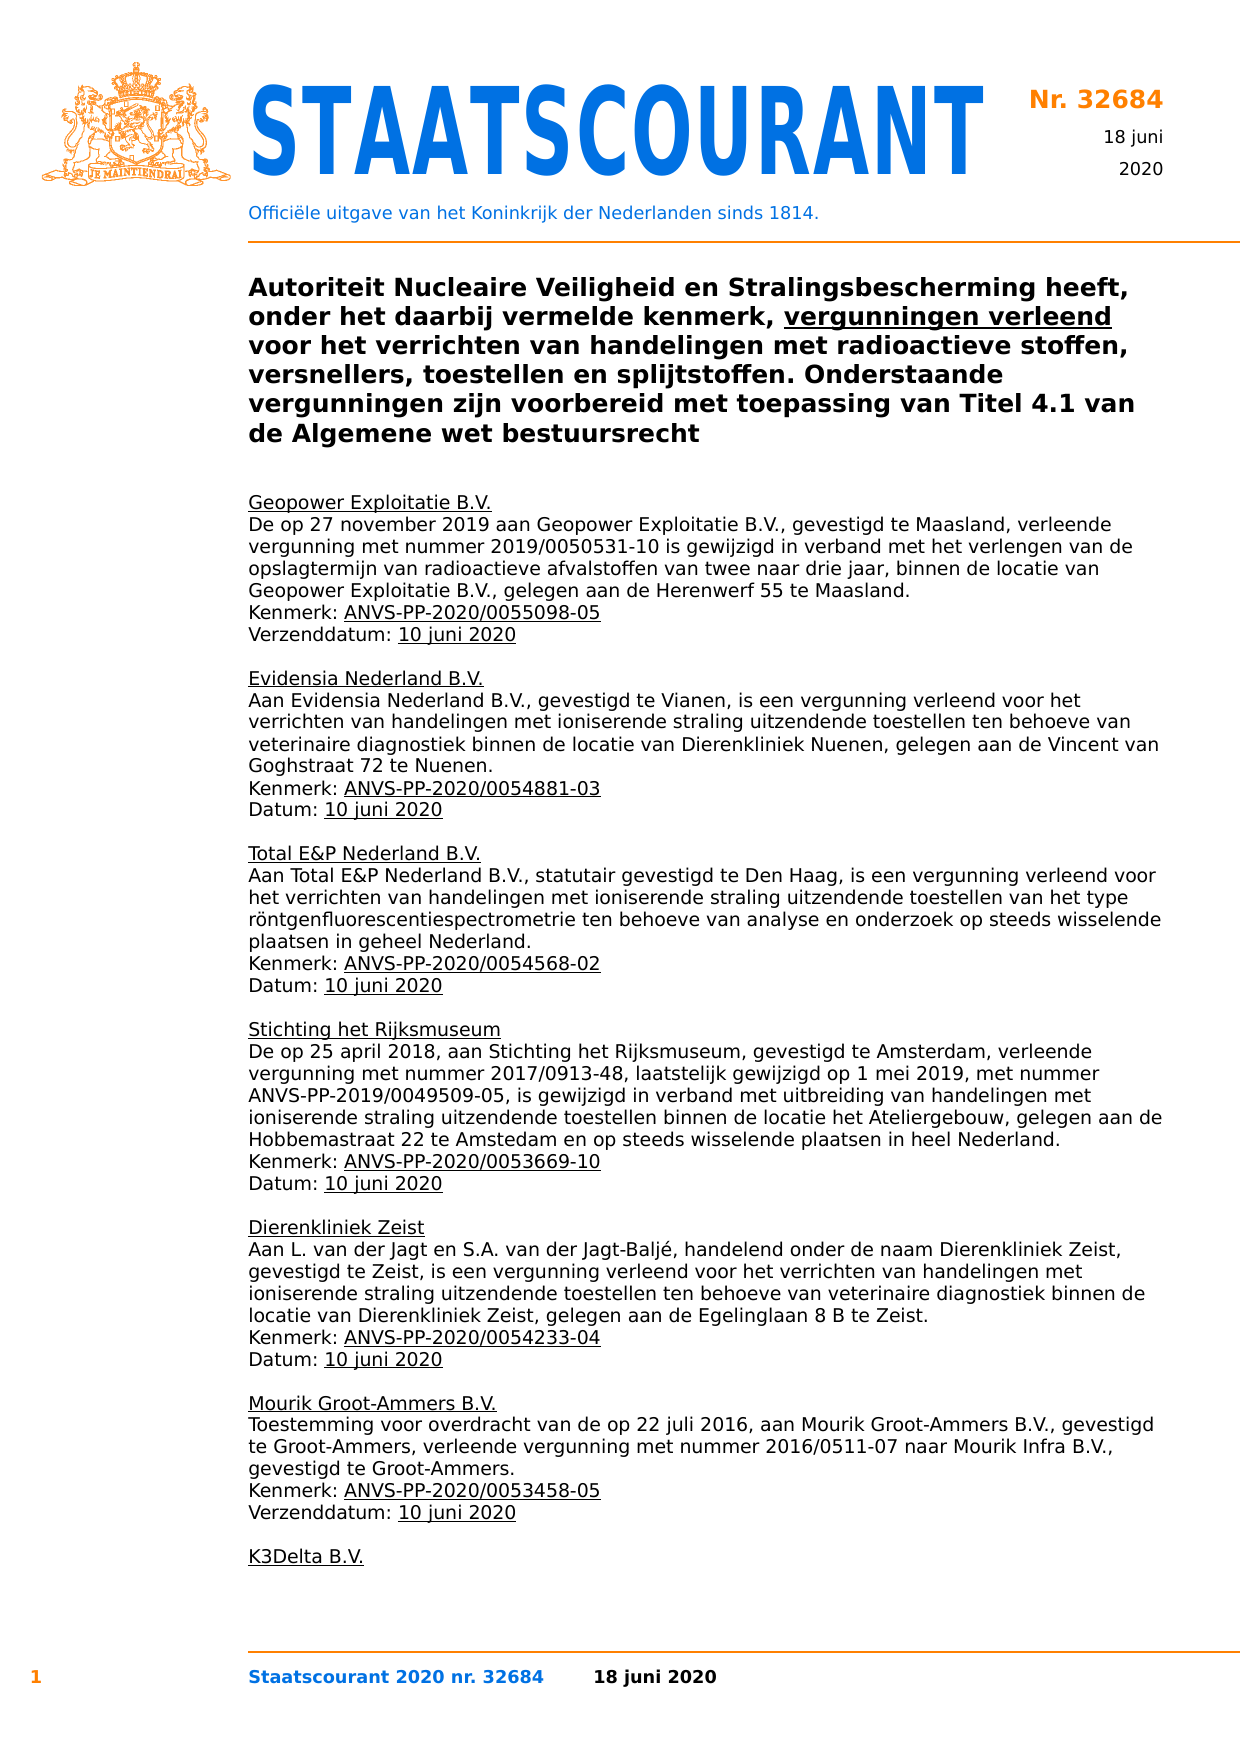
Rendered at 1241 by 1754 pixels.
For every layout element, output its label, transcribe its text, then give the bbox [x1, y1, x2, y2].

table_cell Officiële uitgave van het Koninkrijk der Nederlanden sinds 1814. [248, 203, 1240, 241]
text Evidensia Nederland B.V. [248, 667, 1163, 689]
text Datum: 10 juni 2020 [248, 1348, 1163, 1371]
text Geopower Exploitatie B.V. [248, 492, 1163, 514]
text Toestemming voor overdracht van de op 22 juli 2016, aan Mourik Groot-Ammers B.V., gevestigd te Groot-Ammers, verleende vergunning met nummer 2016/0511-07 naar Mourik Infra B.V., gevestigd te Groot-Ammers. [248, 1414, 1163, 1480]
text Mourik Groot-Ammers B.V. [248, 1392, 1163, 1414]
text Kenmerk: ANVS-PP-2020/0053669-10 [248, 1151, 1163, 1173]
table_header Nr. 32684 [998, 62, 1240, 121]
text Kenmerk: ANVS-PP-2020/0055098-05 [248, 602, 1163, 624]
text Datum: 10 juni 2020 [248, 799, 1163, 821]
text De op 27 november 2019 aan Geopower Exploitatie B.V., gevestigd te Maasland, verleende vergunning met nummer 2019/0050531-10 is gewijzigd in verband met het verlengen van de opslagtermijn van radioactieve afvalstoffen van twee naar drie jaar, binnen de locatie van Geopower Exploitatie B.V., gelegen aan de Herenwerf 55 te Maasland. [248, 514, 1163, 602]
picture [41, 62, 231, 186]
text De op 25 april 2018, aan Stichting het Rijksmuseum, gevestigd te Amsterdam, verleende vergunning met nummer 2017/0913-48, laatstelijk gewijzigd op 1 mei 2019, met nummer ANVS-PP-2019/0049509-05, is gewijzigd in verband met uitbreiding van handelingen met ioniserende straling uitzendende toestellen binnen de locatie het Ateliergebouw, gelegen aan de Hobbemastraat 22 te Amstedam en op steeds wisselende plaatsen in heel Nederland. [248, 1041, 1163, 1151]
text Datum: 10 juni 2020 [248, 1173, 1163, 1195]
text Aan L. van der Jagt en S.A. van der Jagt-Baljé, handelend onder de naam Dierenkliniek Zeist, gevestigd te Zeist, is een vergunning verleend voor het verrichten van handelingen met ioniserende straling uitzendende toestellen ten behoeve van veterinaire diagnostiek binnen de locatie van Dierenkliniek Zeist, gelegen aan de Egelinglaan 8 B te Zeist. [248, 1239, 1163, 1327]
text Kenmerk: ANVS-PP-2020/0053458-05 [248, 1480, 1163, 1502]
text Stichting het Rijksmuseum [248, 1019, 1163, 1041]
table_header STAATSCOURANT [248, 62, 998, 203]
table_cell 18 juni [998, 121, 1240, 153]
text Datum: 10 juni 2020 [248, 975, 1163, 997]
text Aan Total E&P Nederland B.V., statutair gevestigd te Den Haag, is een vergunning verleend voor het verrichten van handelingen met ioniserende straling uitzendende toestellen van het type röntgenfluorescentiespectrometrie ten behoeve van analyse en onderzoek op steeds wisselende plaatsen in geheel Nederland. [248, 865, 1163, 953]
text K3Delta B.V. [248, 1546, 1163, 1568]
text Kenmerk: ANVS-PP-2020/0054881-03 [248, 777, 1163, 799]
text Verzenddatum: 10 juni 2020 [248, 1502, 1163, 1524]
table_cell 2020 [998, 153, 1240, 203]
text Total E&P Nederland B.V. [248, 843, 1163, 865]
text Verzenddatum: 10 juni 2020 [248, 624, 1163, 646]
text Kenmerk: ANVS-PP-2020/0054233-04 [248, 1327, 1163, 1348]
text Dierenkliniek Zeist [248, 1217, 1163, 1239]
subtitle Autoriteit Nucleaire Veiligheid en Stralingsbescherming heeft, onder het daarbij vermelde kenmerk, vergunningen verleend voor het verrichten van handelingen met radioactieve stoffen, versnellers, toestellen en splijtstoffen. Onderstaande vergunningen zijn voorbereid met toepassing van Titel 4.1 van de Algemene wet bestuursrecht [248, 273, 1163, 448]
text Kenmerk: ANVS-PP-2020/0054568-02 [248, 953, 1163, 975]
table_header [25, 62, 248, 241]
text Aan Evidensia Nederland B.V., gevestigd te Vianen, is een vergunning verleend voor het verrichten van handelingen met ioniserende straling uitzendende toestellen ten behoeve van veterinaire diagnostiek binnen de locatie van Dierenkliniek Nuenen, gelegen aan de Vincent van Goghstraat 72 te Nuenen. [248, 689, 1163, 777]
